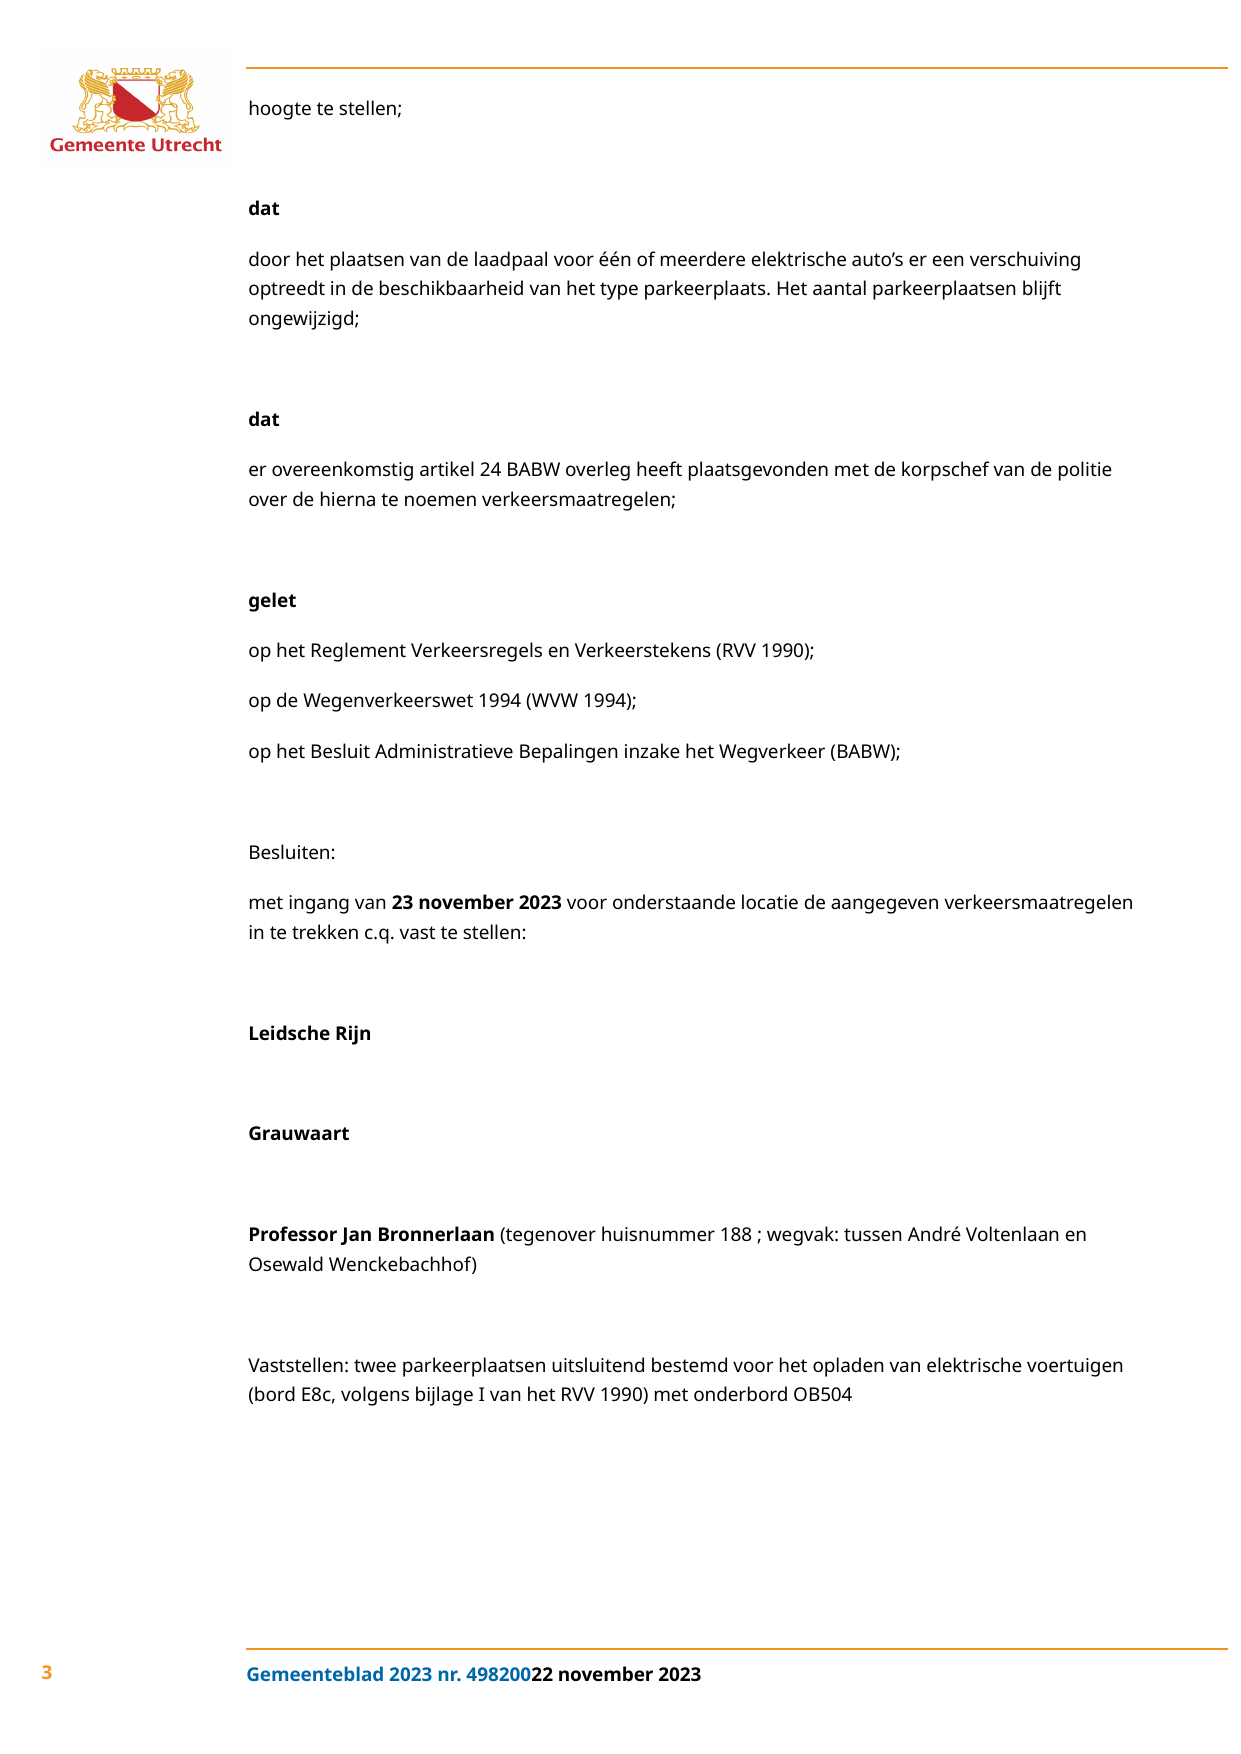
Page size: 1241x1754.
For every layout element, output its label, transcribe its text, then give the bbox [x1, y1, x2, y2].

picture [41, 47, 231, 172]
text dat [248, 196, 1152, 221]
text Leidsche Rijn [248, 1020, 1152, 1046]
text hoogte te stellen; [248, 95, 1152, 121]
text dat [248, 406, 1152, 432]
text Vaststellen: twee parkeerplaatsen uitsluitend bestemd voor het opladen van elektrische voertuigen (bord E8c, volgens bijlage I van het RVV 1990) met onderbord OB504 [248, 1352, 1152, 1407]
text op het Reglement Verkeersregels en Verkeerstekens (RVV 1990); [248, 637, 1152, 663]
text Grauwaart [248, 1121, 1152, 1146]
text er overeenkomstig artikel 24 BABW overleg heeft plaatsgevonden met de korpschef van de politie over de hierna te noemen verkeersmaatregelen; [248, 456, 1152, 512]
text gelet [248, 587, 1152, 613]
text met ingang van 23 november 2023 voor onderstaande locatie de aangegeven verkeersmaatregelen in te trekken c.q. vast te stellen: [248, 889, 1152, 945]
text Besluiten: [248, 839, 1152, 865]
text op het Besluit Administratieve Bepalingen inzake het Wegverkeer (BABW); [248, 738, 1152, 764]
text op de Wegenverkeerswet 1994 (WVW 1994); [248, 688, 1152, 713]
text door het plaatsen van de laadpaal voor één of meerdere elektrische auto’s er een verschuiving optreedt in de beschikbaarheid van het type parkeerplaats. Het aantal parkeerplaatsen blijft ongewijzigd; [248, 246, 1152, 331]
text Professor Jan Bronnerlaan (tegenover huisnummer 188 ; wegvak: tussen André Voltenlaan en Osewald Wenckebachhof) [248, 1221, 1152, 1277]
